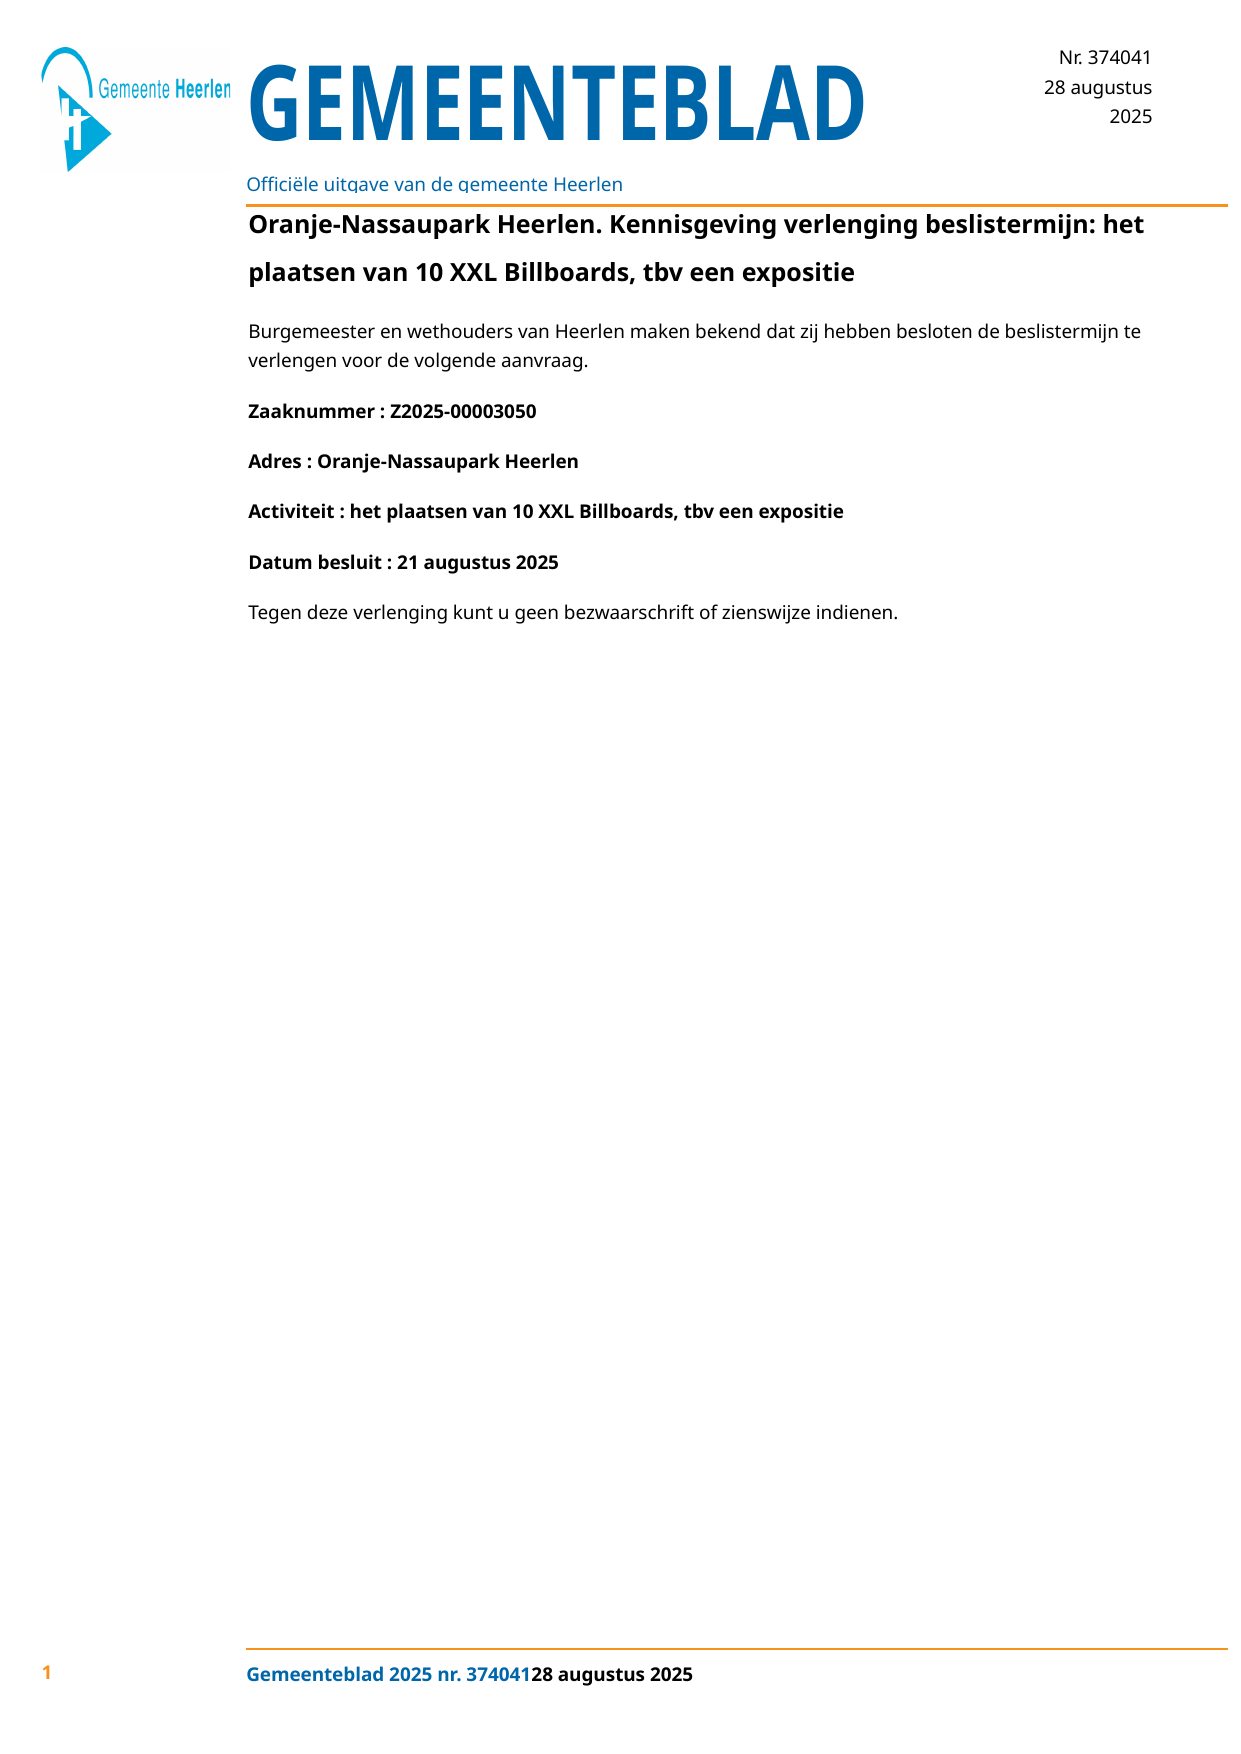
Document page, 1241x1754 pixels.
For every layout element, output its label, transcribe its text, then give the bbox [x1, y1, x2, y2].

text Tegen deze verlenging kunt u geen bezwaarschrift of zienswijze indienen. [248, 599, 1152, 625]
picture [41, 47, 231, 172]
picture [41, 47, 59, 70]
text Oranje-Nassaupark Heerlen. Kennisgeving verlenging beslistermijn: het plaatsen van 10 XXL Billboards, tbv een expositie [248, 207, 1152, 288]
text Activiteit : het plaatsen van 10 XXL Billboards, tbv een expositie [248, 499, 1152, 524]
text Zaaknummer : Z2025-00003050 [248, 398, 1152, 424]
text Datum besluit : 21 augustus 2025 [248, 549, 1152, 575]
text Adres : Oranje-Nassaupark Heerlen [248, 448, 1152, 474]
text Burgemeester en wethouders van Heerlen maken bekend dat zij hebben besloten de beslistermijn te verlengen voor de volgende aanvraag. [248, 318, 1152, 373]
